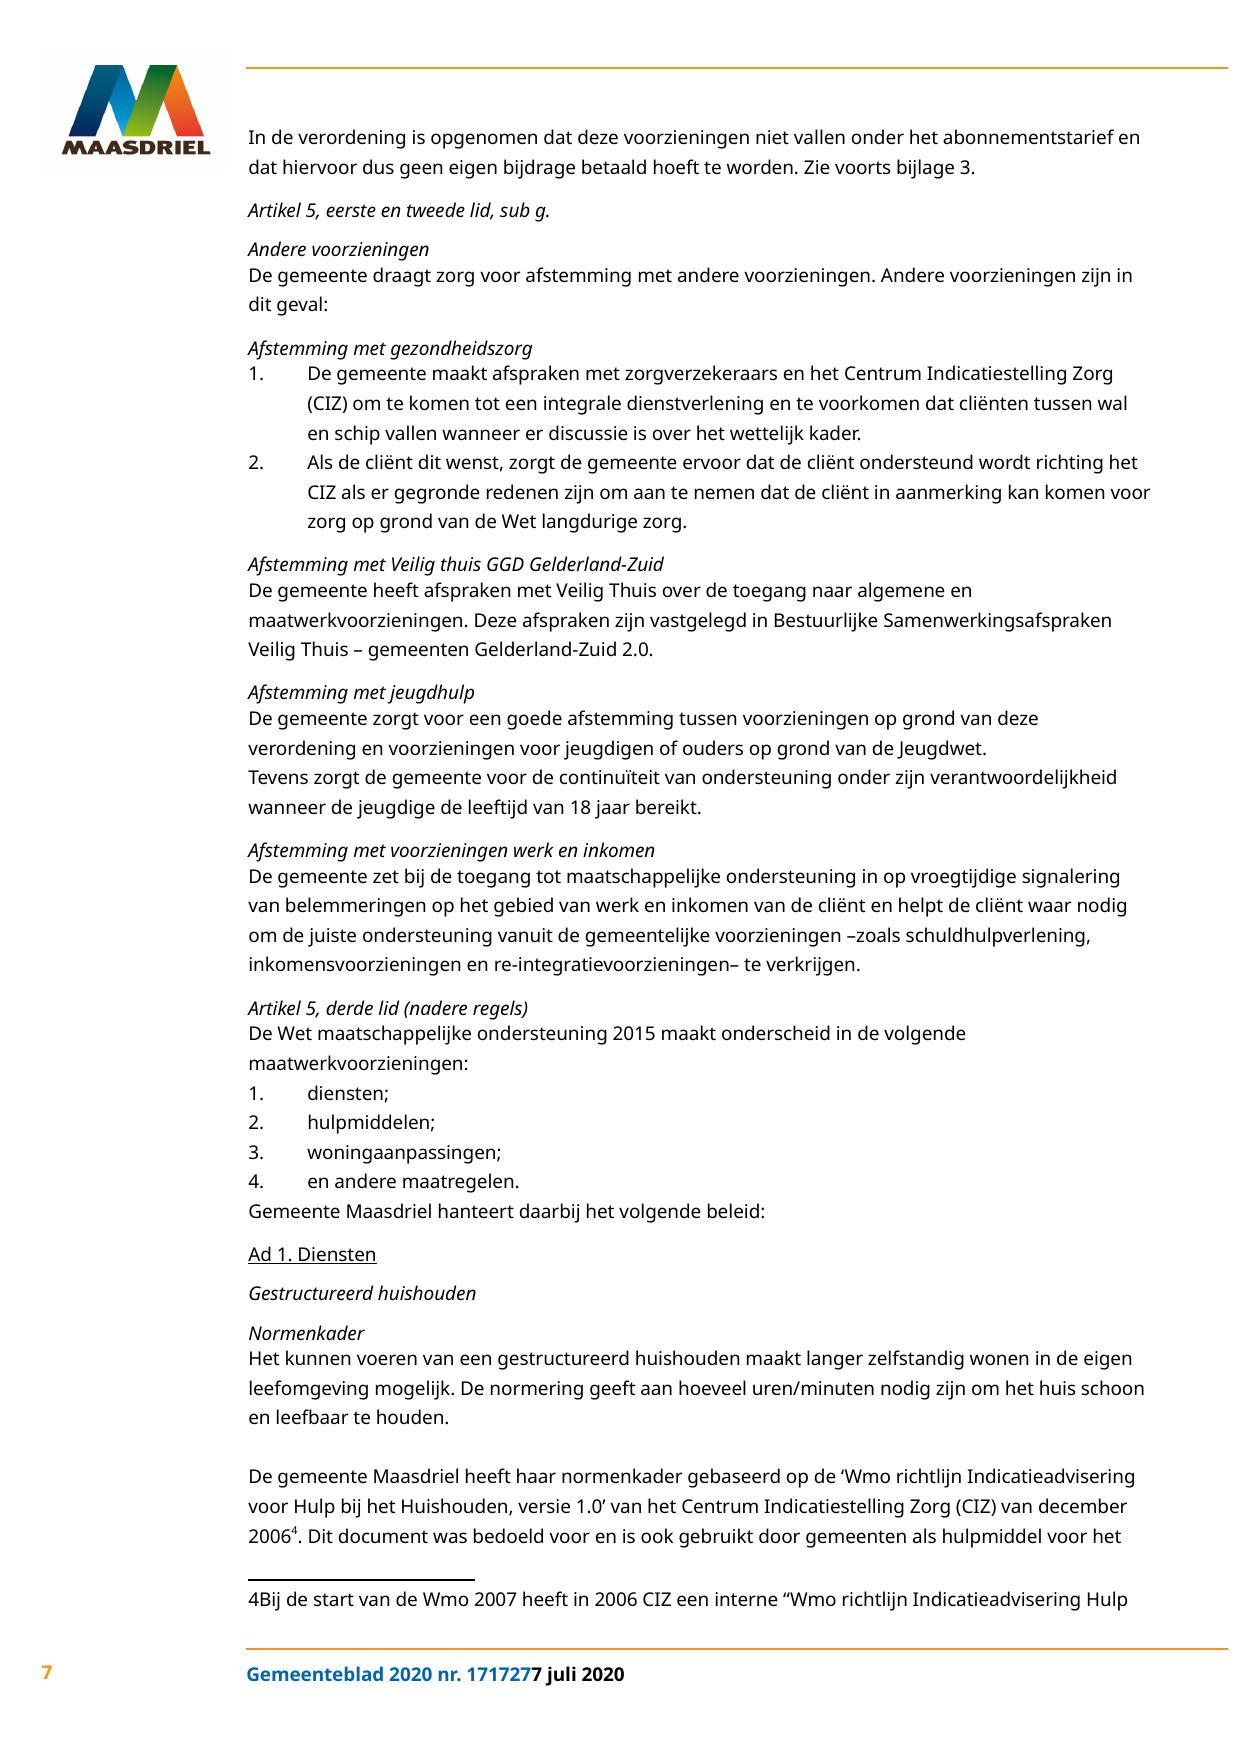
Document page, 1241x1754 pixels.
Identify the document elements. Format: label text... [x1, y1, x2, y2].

text Afstemming met gezondheidszorg [248, 335, 1152, 361]
list diensten; [248, 1080, 1152, 1105]
text De gemeente zorgt voor een goede afstemming tussen voorzieningen op grond van deze verordening en voorzieningen voor jeugdigen of ouders op grond van de Jeugdwet. [248, 705, 1152, 761]
text De Wet maatschappelijke ondersteuning 2015 maakt onderscheid in de volgende maatwerkvoorzieningen: [248, 1021, 1152, 1076]
text De gemeente draagt zorg voor afstemming met andere voorzieningen. Andere voorzieningen zijn in dit geval: [248, 262, 1152, 317]
text Afstemming met Veilig thuis GGD Gelderland-Zuid [248, 552, 1152, 577]
list De gemeente maakt afspraken met zorgverzekeraars en het Centrum Indicatiestelling Zorg (CIZ) om te komen tot een integrale dienstverlening en te voorkomen dat cliënten tussen wal en schip vallen wanneer er discussie is over het wettelijk kader. [248, 361, 1152, 445]
text Ad 1. Diensten [248, 1241, 1152, 1267]
list Als de cliënt dit wenst, zorgt de gemeente ervoor dat de cliënt ondersteund wordt richting het CIZ als er gegronde redenen zijn om aan te nemen dat de cliënt in aanmerking kan komen voor zorg op grond van de Wet langdurige zorg. [248, 449, 1152, 534]
text De gemeente zet bij de toegang tot maatschappelijke ondersteuning in op vroegtijdige signalering van belemmeringen op het gebied van werk en inkomen van de cliënt en helpt de cliënt waar nodig om de juiste ondersteuning vanuit de gemeentelijke voorzieningen –zoals schuldhulpverlening, inkomensvoorzieningen en re-integratievoorzieningen– te verkrijgen. [248, 863, 1152, 977]
list hulpmiddelen; [248, 1109, 1152, 1135]
text Tevens zorgt de gemeente voor de continuïteit van ondersteuning onder zijn verantwoordelijkheid wanneer de jeugdige de leeftijd van 18 jaar bereikt. [248, 764, 1152, 820]
text Normenkader [248, 1320, 1152, 1345]
list woningaanpassingen; [248, 1139, 1152, 1164]
text Het kunnen voeren van een gestructureerd huishouden maakt langer zelfstandig wonen in de eigen leefomgeving mogelijk. De normering geeft aan hoeveel uren/minuten nodig zijn om het huis schoon en leefbaar te houden. [248, 1345, 1152, 1430]
text Afstemming met voorzieningen werk en inkomen [248, 837, 1152, 863]
text De gemeente Maasdriel heeft haar normenkader gebaseerd op de ‘Wmo richtlijn Indicatieadvisering voor Hulp bij het Huishouden, versie 1.0’ van het Centrum Indicatiestelling Zorg (CIZ) van december 2006. Dit document was bedoeld voor en is ook gebruikt door gemeenten als hulpmiddel voor het [248, 1464, 1152, 1549]
list en andere maatregelen. [248, 1168, 1152, 1194]
text In de verordening is opgenomen dat deze voorzieningen niet vallen onder het abonnementstarief en dat hiervoor dus geen eigen bijdrage betaald hoeft te worden. Zie voorts bijlage 3. [248, 124, 1152, 180]
text Artikel 5, derde lid (nadere regels) [248, 995, 1152, 1021]
text Andere voorzieningen [248, 236, 1152, 262]
text Gestructureerd huishouden [248, 1280, 1152, 1306]
text Gemeente Maasdriel hanteert daarbij het volgende beleid: [248, 1198, 1152, 1224]
text Afstemming met jeugdhulp [248, 679, 1152, 705]
text Artikel 5, eerste en tweede lid, sub g. [248, 197, 1152, 223]
picture [41, 47, 231, 172]
text De gemeente heeft afspraken met Veilig Thuis over de toegang naar algemene en maatwerkvoorzieningen. Deze afspraken zijn vastgelegd in Bestuurlijke Samenwerkingsafspraken Veilig Thuis – gemeenten Gelderland-Zuid 2.0. [248, 577, 1152, 662]
text Bij de start van de Wmo 2007 heeft in 2006 CIZ een interne “Wmo richtlijn Indicatieadvisering Hulp [248, 1586, 1152, 1612]
